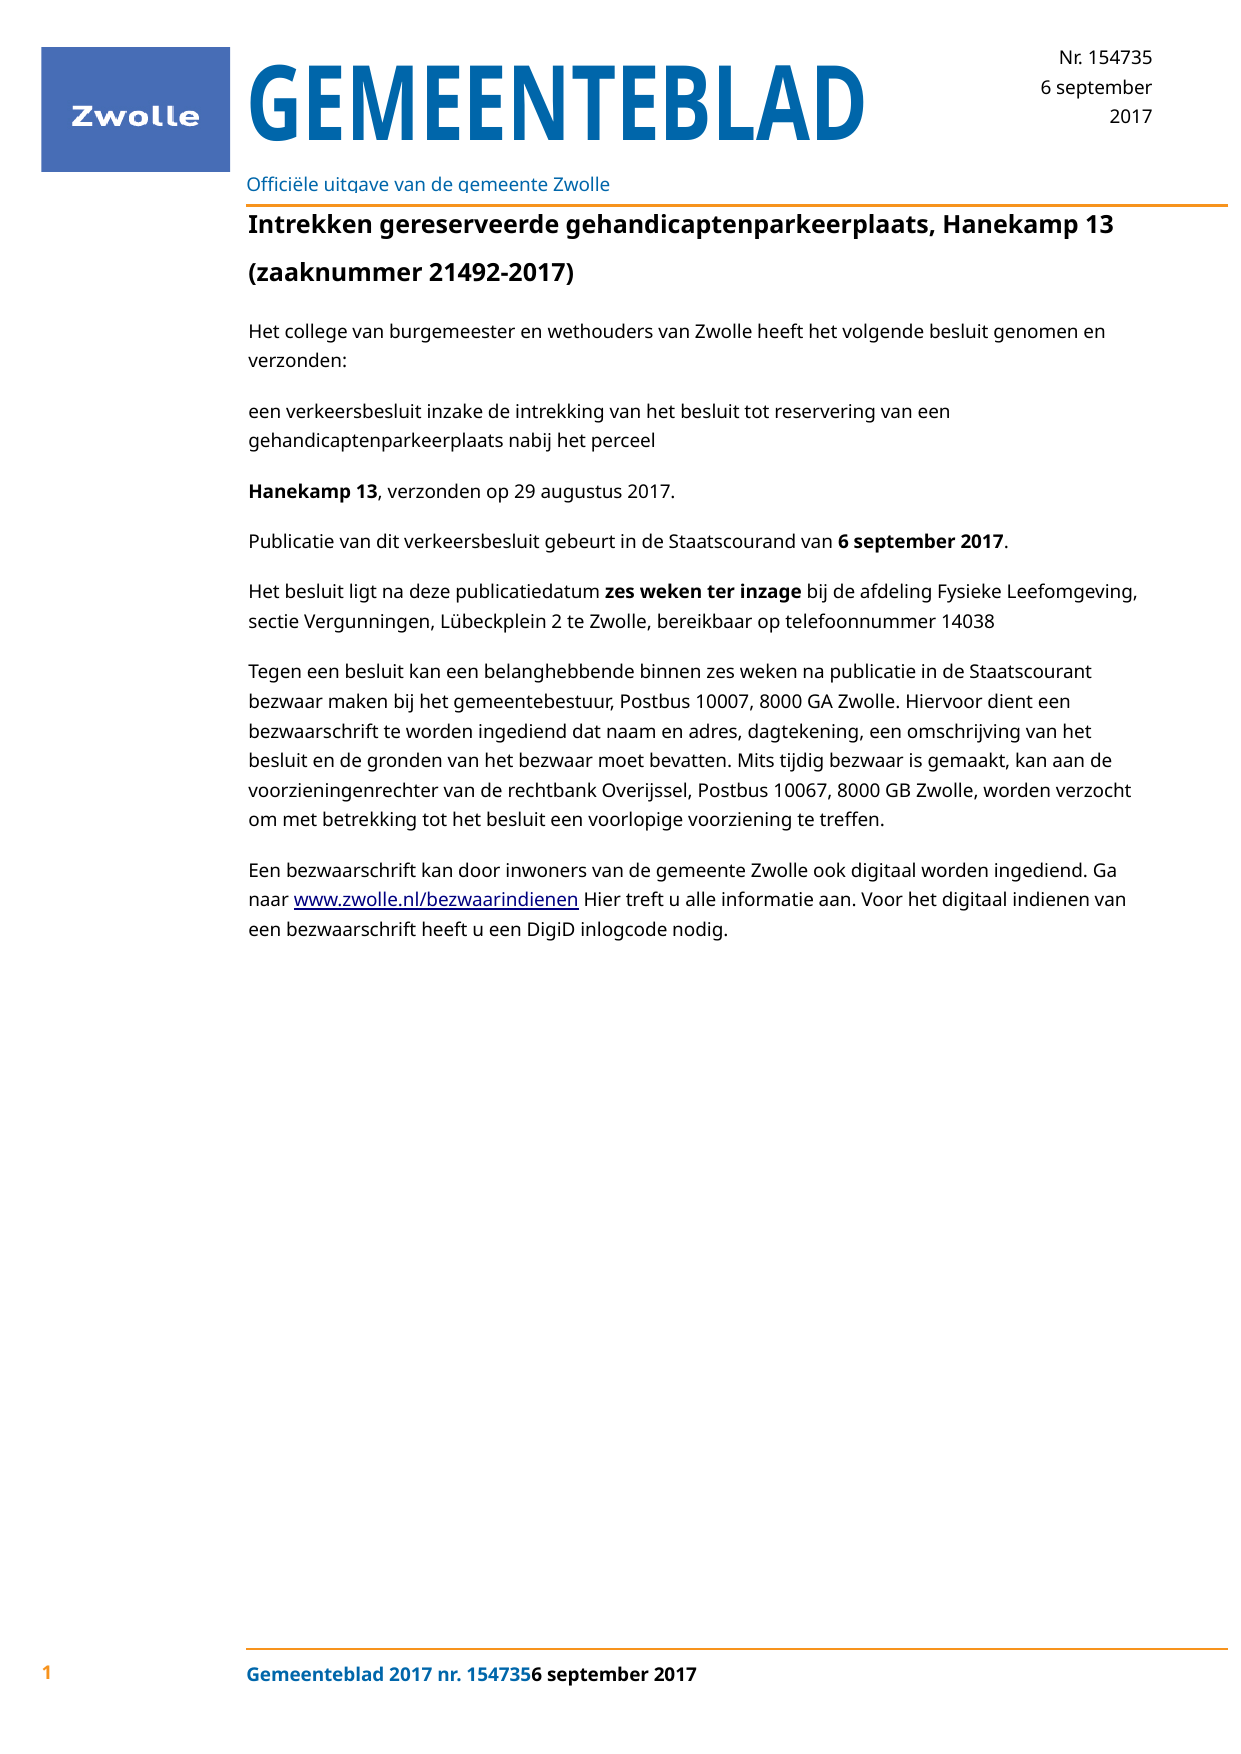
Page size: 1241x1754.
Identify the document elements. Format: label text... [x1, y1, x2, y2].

text Het college van burgemeester en wethouders van Zwolle heeft het volgende besluit genomen en verzonden: [248, 318, 1152, 373]
text Publicatie van dit verkeersbesluit gebeurt in de Staatscourand van 6 september 2017. [248, 528, 1152, 554]
text Het besluit ligt na deze publicatiedatum zes weken ter inzage bij de afdeling Fysieke Leefomgeving, sectie Vergunningen, Lübeckplein 2 te Zwolle, bereikbaar op telefoonnummer 14038 [248, 579, 1152, 634]
text een verkeersbesluit inzake de intrekking van het besluit tot reservering van een gehandicaptenparkeerplaats nabij het perceel [248, 398, 1152, 453]
picture [41, 47, 231, 172]
text Hanekamp 13, verzonden op 29 augustus 2017. [248, 478, 1152, 504]
text Intrekken gereserveerde gehandicaptenparkeerplaats, Hanekamp 13 (zaaknummer 21492-2017) [248, 207, 1152, 288]
text Een bezwaarschrift kan door inwoners van de gemeente Zwolle ook digitaal worden ingediend. Ga naar www.zwolle.nl/bezwaarindienen Hier treft u alle informatie aan. Voor het digitaal indienen van een bezwaarschrift heeft u een DigiD inlogcode nodig. [248, 857, 1152, 942]
text Tegen een besluit kan een belanghebbende binnen zes weken na publicatie in de Staatscourant bezwaar maken bij het gemeentebestuur, Postbus 10007, 8000 GA Zwolle. Hiervoor dient een bezwaarschrift te worden ingediend dat naam en adres, dagtekening, een omschrijving van het besluit en de gronden van het bezwaar moet bevatten. Mits tijdig bezwaar is gemaakt, kan aan de voorzieningenrechter van de rechtbank Overijssel, Postbus 10067, 8000 GB Zwolle, worden verzocht om met betrekking tot het besluit een voorlopige voorziening te treffen. [248, 659, 1152, 832]
